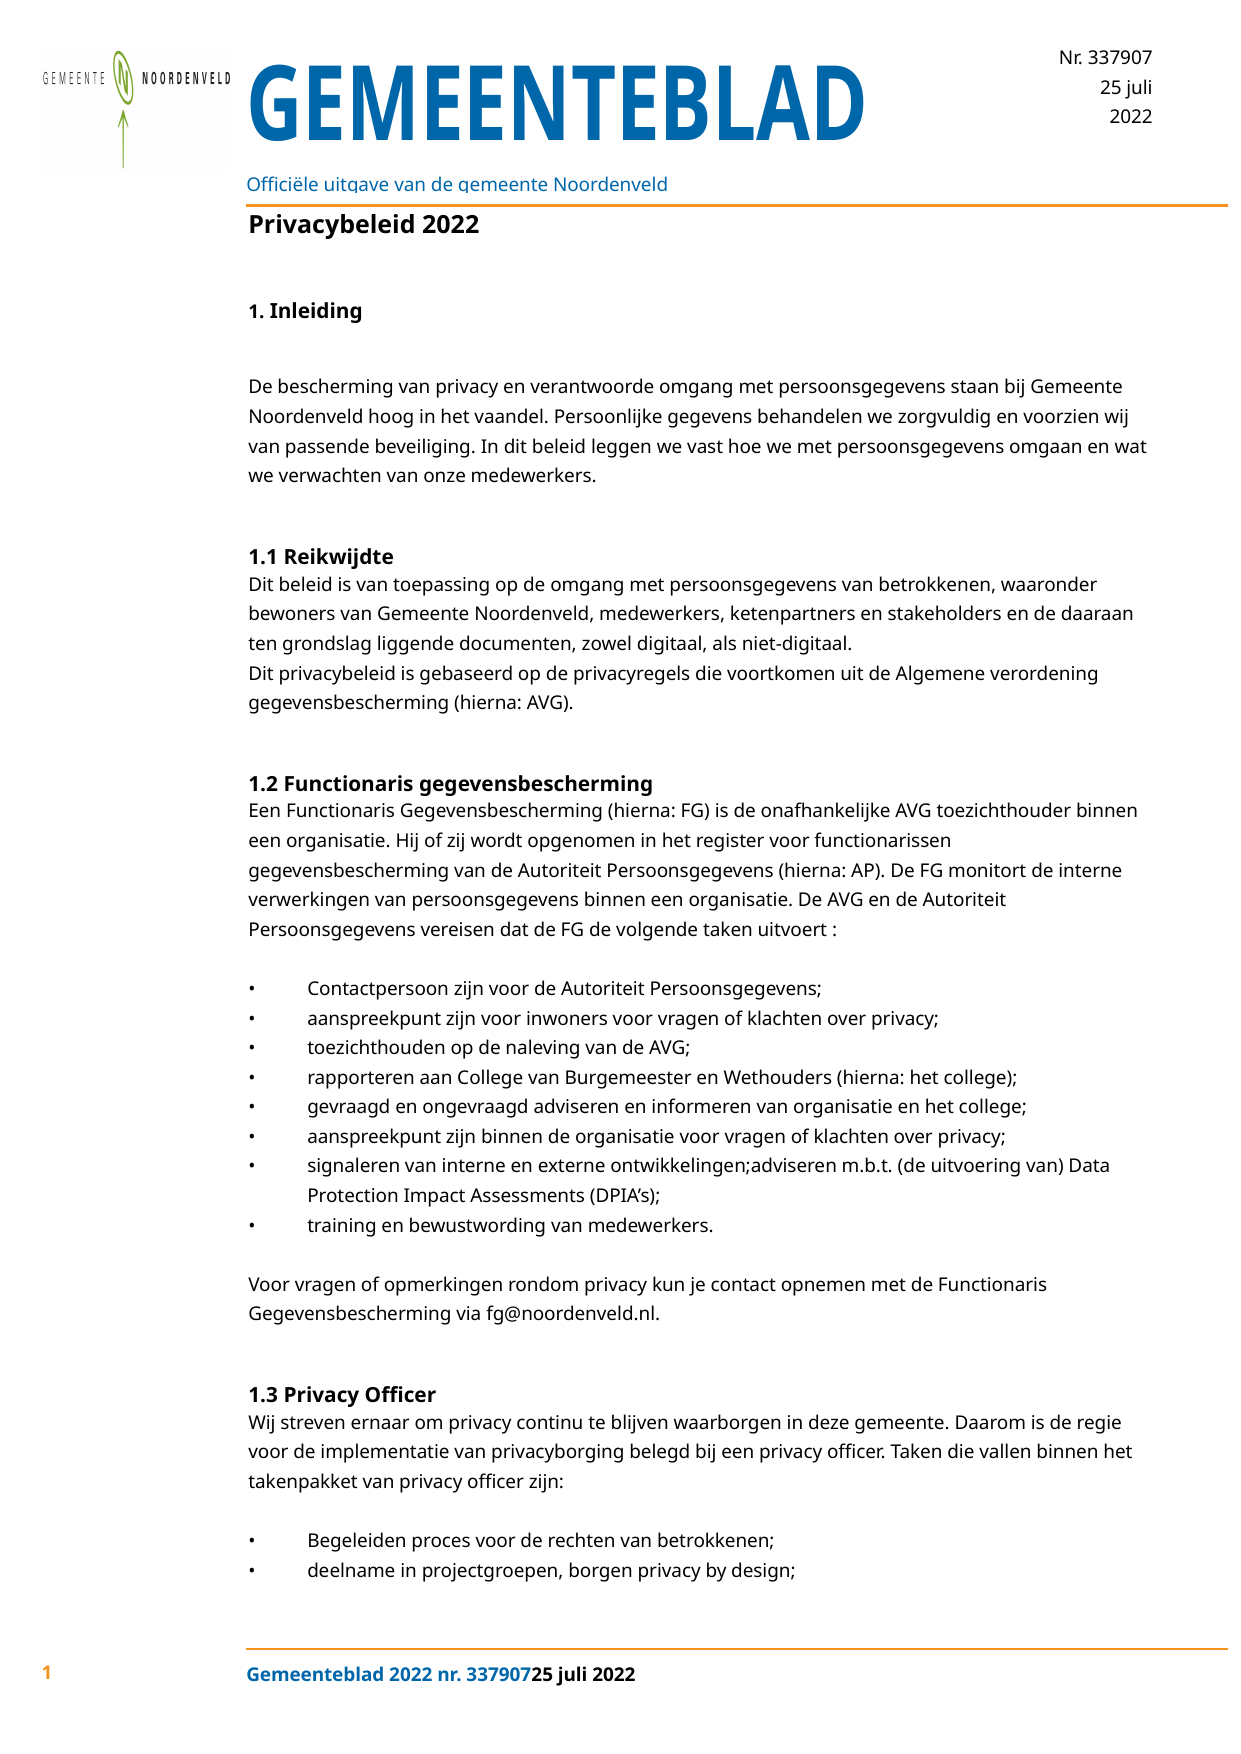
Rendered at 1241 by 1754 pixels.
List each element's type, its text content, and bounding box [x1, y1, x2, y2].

picture [41, 47, 231, 172]
text 1.1 Reikwijdte [248, 542, 1152, 571]
list signaleren van interne en externe ontwikkelingen;adviseren m.b.t. (de uitvoering van) Data Protection Impact Assessments (DPIA’s); [248, 1153, 1152, 1208]
text De bescherming van privacy en verantwoorde omgang met persoonsgegevens staan bij Gemeente Noordenveld hoog in het vaandel. Persoonlijke gegevens behandelen we zorgvuldig en voorzien wij van passende beveiliging. In dit beleid leggen we vast hoe we met persoonsgegevens omgaan en wat we verwachten van onze medewerkers. [248, 374, 1152, 488]
text 1.2 Functionaris gegevensbescherming [248, 769, 1152, 798]
list Contactpersoon zijn voor de Autoriteit Persoonsgegevens; [248, 975, 1152, 1001]
list deelname in projectgroepen, borgen privacy by design; [248, 1557, 1152, 1583]
text Een Functionaris Gegevensbescherming (hierna: FG) is de onafhankelijke AVG toezichthouder binnen een organisatie. Hij of zij wordt opgenomen in het register voor functionarissen gegevensbescherming van de Autoriteit Persoonsgegevens (hierna: AP). De FG monitort de interne verwerkingen van persoonsgegevens binnen een organisatie. De AVG en de Autoriteit Persoonsgegevens vereisen dat de FG de volgende taken uitvoert : [248, 798, 1152, 942]
text 1.3 Privacy Officer [248, 1381, 1152, 1409]
text Dit privacybeleid is gebaseerd op de privacyregels die voortkomen uit de Algemene verordening gegevensbescherming (hierna: AVG). [248, 660, 1152, 715]
text Dit beleid is van toepassing op de omgang met persoonsgegevens van betrokkenen, waaronder bewoners van Gemeente Noordenveld, medewerkers, ketenpartners en stakeholders en de daaraan ten grondslag liggende documenten, zowel digitaal, als niet-digitaal. [248, 571, 1152, 656]
list rapporteren aan College van Burgemeester en Wethouders (hierna: het college); [248, 1064, 1152, 1090]
list aanspreekpunt zijn voor inwoners voor vragen of klachten over privacy; [248, 1005, 1152, 1031]
text Wij streven ernaar om privacy continu te blijven waarborgen in deze gemeente. Daarom is de regie voor de implementatie van privacyborging belegd bij een privacy officer. Taken die vallen binnen het takenpakket van privacy officer zijn: [248, 1409, 1152, 1494]
list Begeleiden proces voor de rechten van betrokkenen; [248, 1527, 1152, 1553]
text 1. Inleiding [248, 296, 1152, 324]
list training en bewustwording van medewerkers. [248, 1212, 1152, 1238]
text Voor vragen of opmerkingen rondom privacy kun je contact opnemen met de Functionaris Gegevensbescherming via fg@noordenveld.nl. [248, 1271, 1152, 1326]
list gevraagd en ongevraagd adviseren en informeren van organisatie en het college; [248, 1093, 1152, 1119]
list aanspreekpunt zijn binnen de organisatie voor vragen of klachten over privacy; [248, 1123, 1152, 1149]
text Privacybeleid 2022 [248, 207, 1152, 241]
list toezichthouden op de naleving van de AVG; [248, 1034, 1152, 1060]
